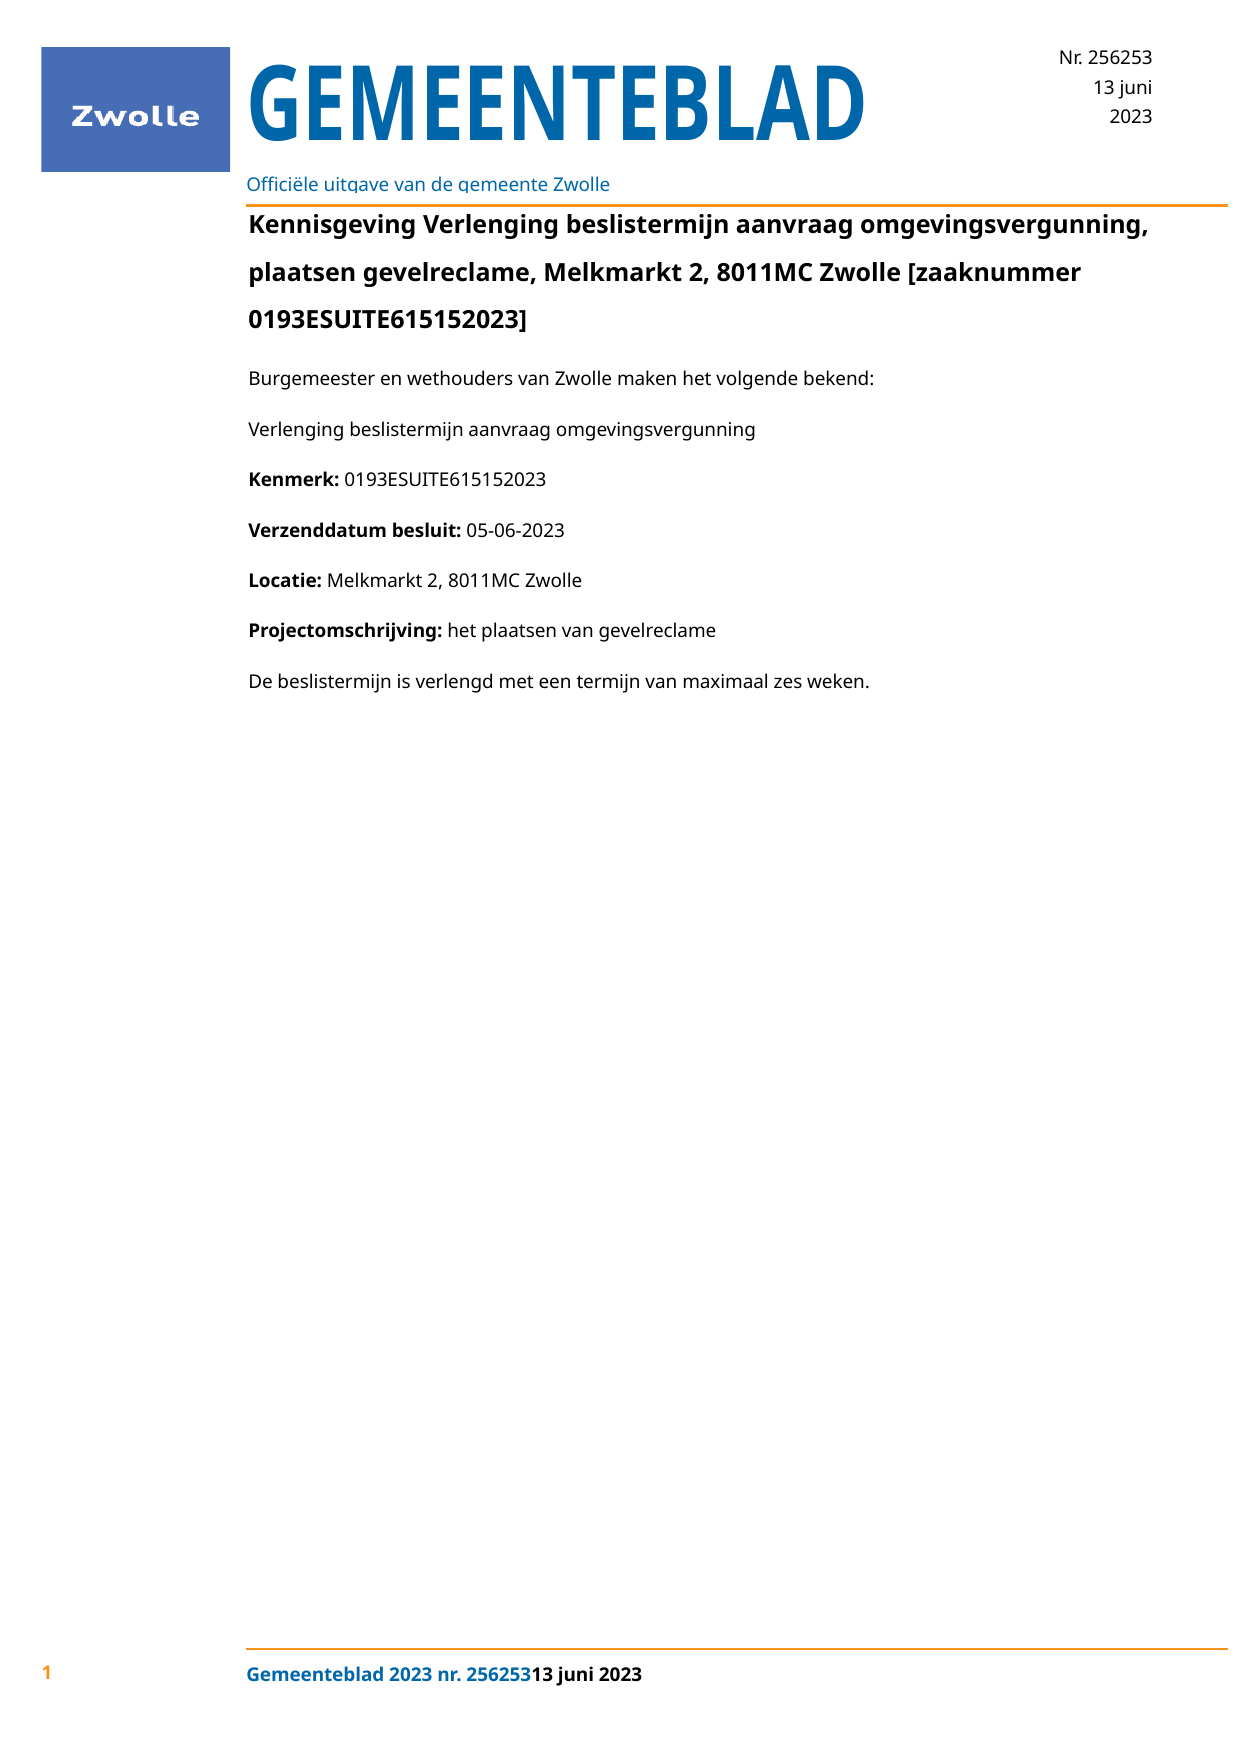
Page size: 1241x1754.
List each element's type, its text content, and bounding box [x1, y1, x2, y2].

text De beslistermijn is verlengd met een termijn van maximaal zes weken. [248, 668, 1152, 694]
text Verzenddatum besluit: 05-06-2023 [248, 517, 1152, 542]
text Locatie: Melkmarkt 2, 8011MC Zwolle [248, 567, 1152, 593]
text Kenmerk: 0193ESUITE615152023 [248, 466, 1152, 492]
picture [41, 47, 231, 172]
text Kennisgeving Verlenging beslistermijn aanvraag omgevingsvergunning, plaatsen gevelreclame, Melkmarkt 2, 8011MC Zwolle [zaaknummer 0193ESUITE615152023] [248, 207, 1152, 336]
text Verlenging beslistermijn aanvraag omgevingsvergunning [248, 416, 1152, 442]
text Projectomschrijving: het plaatsen van gevelreclame [248, 618, 1152, 643]
text Burgemeester en wethouders van Zwolle maken het volgende bekend: [248, 366, 1152, 391]
